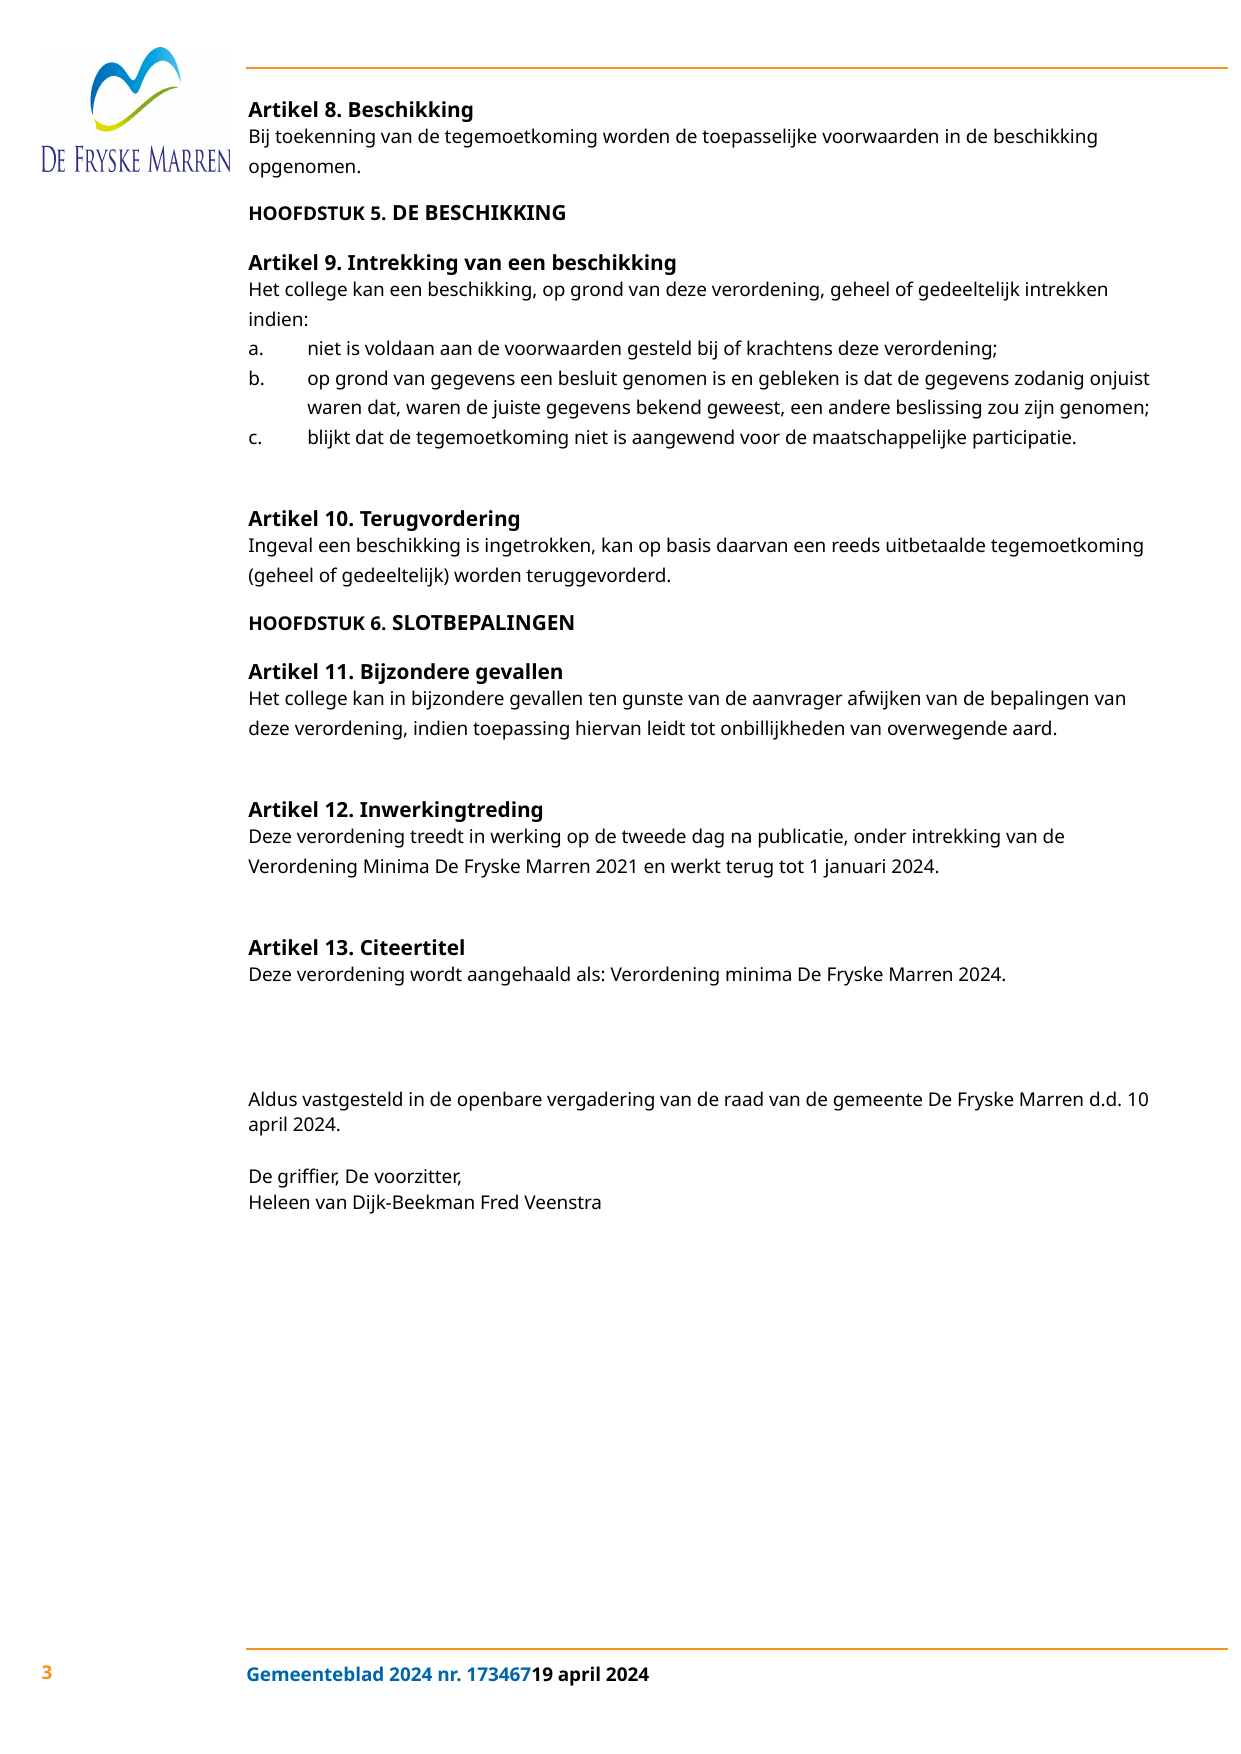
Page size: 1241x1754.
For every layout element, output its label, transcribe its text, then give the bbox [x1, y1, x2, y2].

list niet is voldaan aan de voorwaarden gesteld bij of krachtens deze verordening; [248, 335, 1152, 361]
picture [41, 47, 231, 172]
text Aldus vastgesteld in de openbare vergadering van de raad van de gemeente De Fryske Marren d.d. 10 april 2024. [248, 1086, 1152, 1137]
text Artikel 10. Terugvordering [248, 504, 1152, 532]
list blijkt dat de tegemoetkoming niet is aangewend voor de maatschappelijke participatie. [248, 424, 1152, 450]
text Artikel 13. Citeertitel [248, 933, 1152, 961]
text Het college kan in bijzondere gevallen ten gunste van de aanvrager afwijken van de bepalingen van deze verordening, indien toepassing hiervan leidt tot onbillijkheden van overwegende aard. [248, 685, 1152, 741]
text De griffier, De voorzitter, [248, 1163, 1152, 1189]
text Deze verordening treedt in werking op de tweede dag na publicatie, onder intrekking van de Verordening Minima De Fryske Marren 2021 en werkt terug tot 1 januari 2024. [248, 823, 1152, 879]
text HOOFDSTUK 5. DE BESCHIKKING [248, 198, 1152, 227]
text HOOFDSTUK 6. SLOTBEPALINGEN [248, 608, 1152, 636]
text Artikel 12. Inwerkingtreding [248, 795, 1152, 823]
list op grond van gegevens een besluit genomen is en gebleken is dat de gegevens zodanig onjuist waren dat, waren de juiste gegevens bekend geweest, een andere beslissing zou zijn genomen; [248, 365, 1152, 420]
text Het college kan een beschikking, op grond van deze verordening, geheel of gedeeltelijk intrekken indien: [248, 276, 1152, 331]
text Bij toekenning van de tegemoetkoming worden de toepasselijke voorwaarden in de beschikking opgenomen. [248, 123, 1152, 178]
text Heleen van Dijk-Beekman Fred Veenstra [248, 1189, 1152, 1214]
text Ingeval een beschikking is ingetrokken, kan op basis daarvan een reeds uitbetaalde tegemoetkoming (geheel of gedeeltelijk) worden teruggevorderd. [248, 532, 1152, 588]
text Deze verordening wordt aangehaald als: Verordening minima De Fryske Marren 2024. [248, 961, 1152, 987]
text Artikel 11. Bijzondere gevallen [248, 657, 1152, 685]
text Artikel 8. Beschikking [248, 95, 1152, 123]
text Artikel 9. Intrekking van een beschikking [248, 248, 1152, 276]
